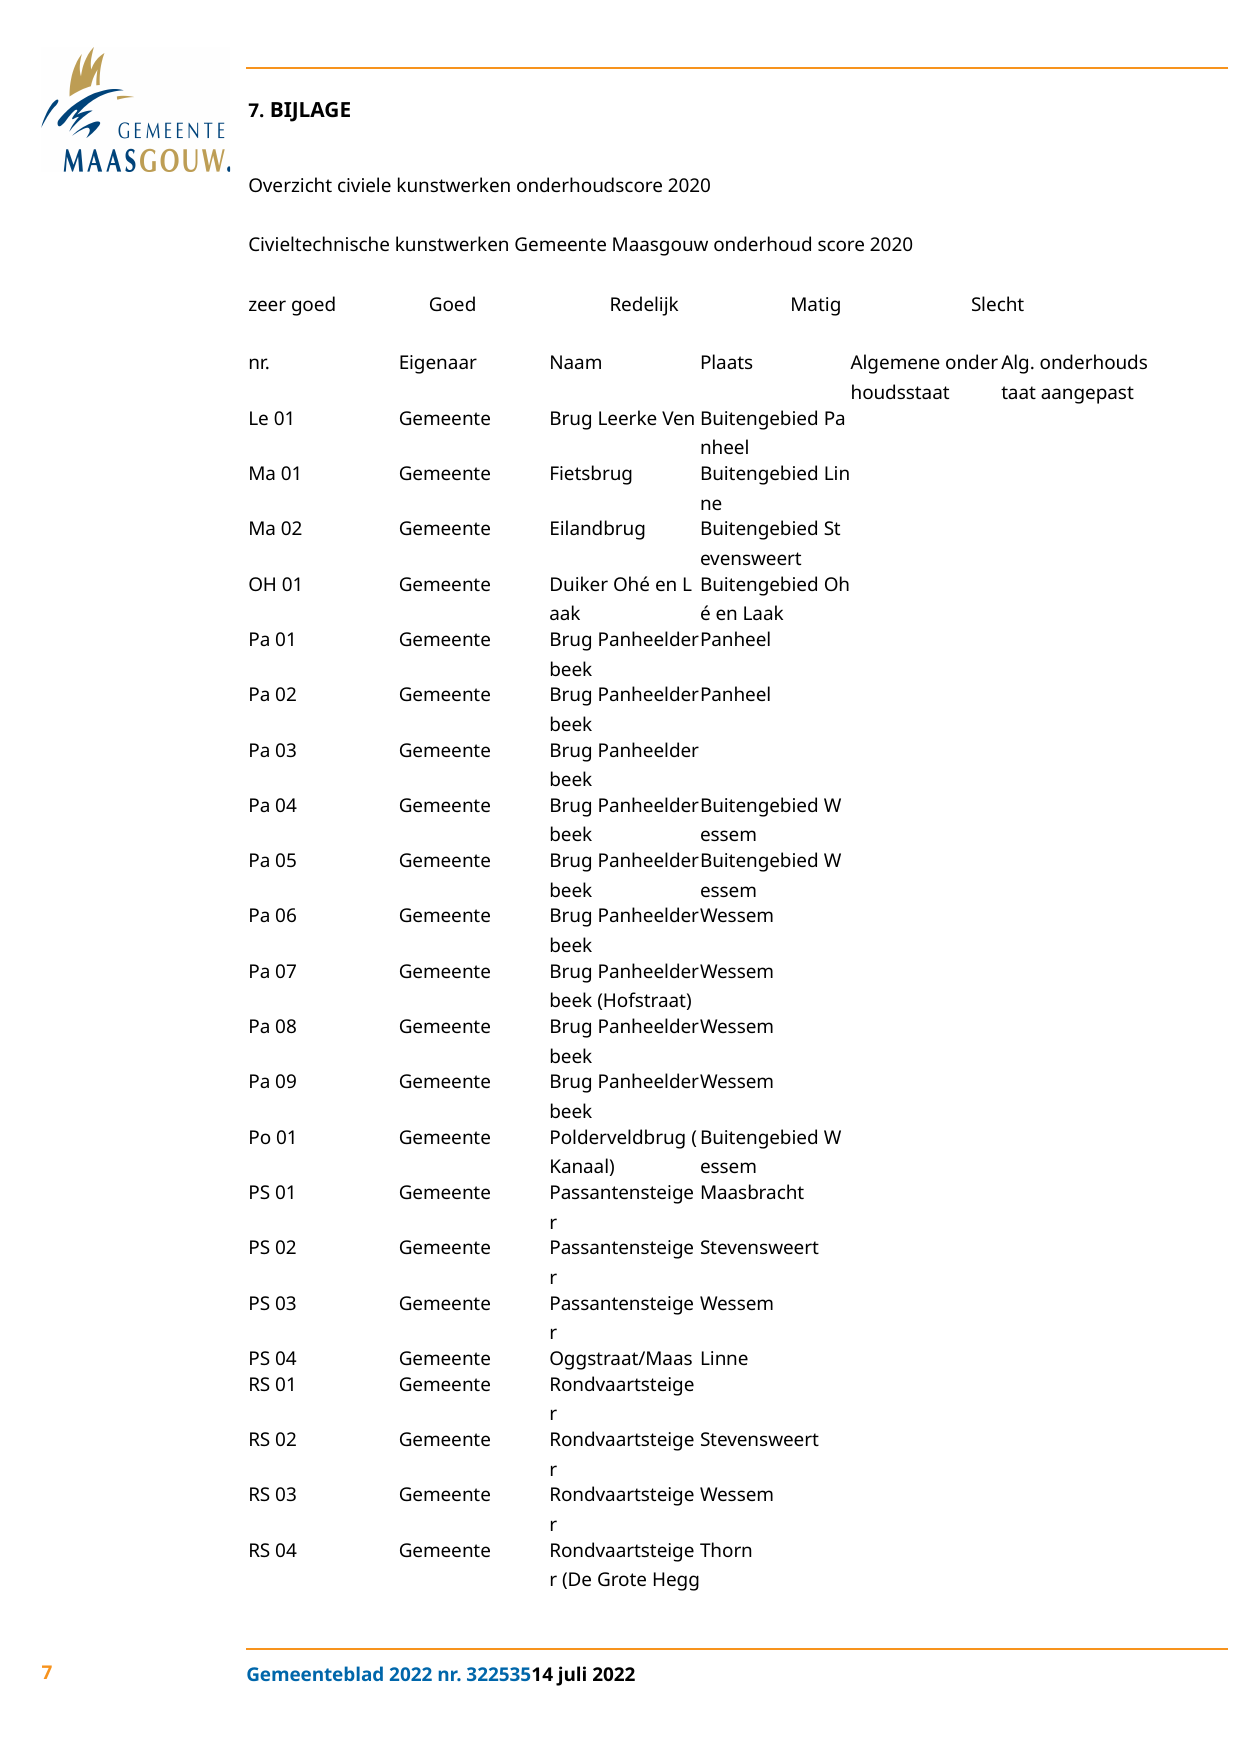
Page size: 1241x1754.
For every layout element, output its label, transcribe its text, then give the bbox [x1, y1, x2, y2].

table_cell Oggstraat/Maas [549, 1345, 700, 1371]
table_cell Pa 05 [248, 848, 398, 903]
table_cell Wessem [700, 958, 850, 1013]
table_cell Gemeente [399, 1537, 549, 1592]
table_cell Rondvaartsteiger [549, 1371, 700, 1426]
table_cell [850, 1371, 1001, 1426]
table_header Matig [790, 291, 971, 317]
table_cell Brug Panheelderbeek [549, 737, 700, 792]
table_cell Buitengebied Wessem [700, 1124, 850, 1179]
table_cell Pa 08 [248, 1013, 398, 1069]
table_cell Brug Panheelderbeek [549, 626, 700, 681]
table_cell Buitengebied Linne [700, 460, 850, 516]
table_cell Pa 09 [248, 1069, 398, 1124]
table_cell [1001, 571, 1152, 626]
table_cell [850, 460, 1001, 516]
table_cell [700, 1371, 850, 1426]
table_cell [1001, 1124, 1152, 1179]
table_cell Ma 01 [248, 460, 398, 516]
table_cell [850, 681, 1001, 737]
table_cell [1001, 958, 1152, 1013]
table_cell [850, 1426, 1001, 1482]
table_header zeer goed [248, 291, 429, 317]
table_cell Gemeente [399, 1013, 549, 1069]
table_cell Rondvaartsteiger [549, 1426, 700, 1482]
table_cell [850, 848, 1001, 903]
table_cell [1001, 848, 1152, 903]
table_cell Gemeente [399, 516, 549, 571]
table_cell [850, 903, 1001, 958]
table_cell Pa 03 [248, 737, 398, 792]
table_cell Panheel [700, 626, 850, 681]
table_cell Maasbracht [700, 1179, 850, 1234]
table_cell Buitengebied Ohé en Laak [700, 571, 850, 626]
table_cell Gemeente [399, 1069, 549, 1124]
table_cell Polderveldbrug (Kanaal) [549, 1124, 700, 1179]
table_cell [700, 737, 850, 792]
table_cell Buitengebied Stevensweert [700, 516, 850, 571]
table_cell [1001, 737, 1152, 792]
table_cell [1001, 1482, 1152, 1537]
table_cell Gemeente [399, 848, 549, 903]
table_cell Pa 02 [248, 681, 398, 737]
table_cell Gemeente [399, 405, 549, 460]
table_header Algemene onderhoudsstaat [850, 350, 1001, 405]
table_cell Passantensteiger [549, 1179, 700, 1234]
table_cell Gemeente [399, 1235, 549, 1290]
table_cell Po 01 [248, 1124, 398, 1179]
table_cell Gemeente [399, 903, 549, 958]
table_cell Gemeente [399, 1290, 549, 1345]
table_cell [850, 516, 1001, 571]
table_cell Le 01 [248, 405, 398, 460]
table_cell Gemeente [399, 737, 549, 792]
table_cell RS 01 [248, 1371, 398, 1426]
table_cell Gemeente [399, 1345, 549, 1371]
table_cell Brug Panheelderbeek [549, 681, 700, 737]
table_cell Buitengebied Panheel [700, 405, 850, 460]
table_cell Stevensweert [700, 1426, 850, 1482]
table_cell Gemeente [399, 1482, 549, 1537]
table_cell [1001, 681, 1152, 737]
table_cell PS 02 [248, 1235, 398, 1290]
table_cell [850, 405, 1001, 460]
table_cell Brug Panheelderbeek [549, 903, 700, 958]
table_cell Passantensteiger [549, 1235, 700, 1290]
table_header Alg. onderhoudstaat aangepast [1001, 350, 1152, 405]
table_cell [1001, 1426, 1152, 1482]
table_cell Brug Panheelderbeek (Hofstraat) [549, 958, 700, 1013]
table_cell [1001, 1069, 1152, 1124]
text Civieltechnische kunstwerken Gemeente Maasgouw onderhoud score 2020 [248, 232, 1152, 257]
table_cell Brug Panheelderbeek [549, 1069, 700, 1124]
table_cell Wessem [700, 1069, 850, 1124]
table_cell [850, 1482, 1001, 1537]
table_cell [1001, 1537, 1152, 1592]
table_cell [850, 1235, 1001, 1290]
table_cell Pa 07 [248, 958, 398, 1013]
table_cell RS 03 [248, 1482, 398, 1537]
table_cell Ma 02 [248, 516, 398, 571]
table_cell Pa 01 [248, 626, 398, 681]
table_cell RS 04 [248, 1537, 398, 1592]
table_cell PS 01 [248, 1179, 398, 1234]
table_cell Gemeente [399, 1124, 549, 1179]
table_cell [1001, 1235, 1152, 1290]
table_cell Stevensweert [700, 1235, 850, 1290]
table_cell Gemeente [399, 571, 549, 626]
table_cell [850, 1537, 1001, 1592]
table_cell [1001, 405, 1152, 460]
table_cell [1001, 460, 1152, 516]
table_cell OH 01 [248, 571, 398, 626]
table_cell Gemeente [399, 1371, 549, 1426]
table_cell Wessem [700, 903, 850, 958]
table_cell Thorn [700, 1537, 850, 1592]
table_cell [1001, 792, 1152, 847]
table_cell [850, 792, 1001, 847]
table_cell [1001, 1179, 1152, 1234]
table_cell Brug Panheelderbeek [549, 792, 700, 847]
table_cell [850, 1124, 1001, 1179]
table_cell Pa 06 [248, 903, 398, 958]
table_cell [850, 958, 1001, 1013]
table_cell Rondvaartsteiger (De Grote Hegg [549, 1537, 700, 1592]
table_cell [850, 1179, 1001, 1234]
table_cell Brug Panheelderbeek [549, 848, 700, 903]
table_cell Gemeente [399, 1179, 549, 1234]
table_cell Wessem [700, 1482, 850, 1537]
table_cell Rondvaartsteiger [549, 1482, 700, 1537]
table_cell Gemeente [399, 958, 549, 1013]
table_cell [850, 571, 1001, 626]
table_cell [850, 1013, 1001, 1069]
table_header Eigenaar [399, 350, 549, 405]
table_cell Gemeente [399, 792, 549, 847]
table_cell Gemeente [399, 626, 549, 681]
table_header Plaats [700, 350, 850, 405]
table_cell Eilandbrug [549, 516, 700, 571]
table_cell RS 02 [248, 1426, 398, 1482]
table_cell [850, 737, 1001, 792]
table_cell Brug Panheelderbeek [549, 1013, 700, 1069]
table_cell Brug Leerke Ven [549, 405, 700, 460]
table_header Goed [429, 291, 609, 317]
table_header Naam [549, 350, 700, 405]
text Overzicht civiele kunstwerken onderhoudscore 2020 [248, 172, 1152, 198]
table_cell Linne [700, 1345, 850, 1371]
table_cell Gemeente [399, 681, 549, 737]
table_cell [850, 626, 1001, 681]
table_cell [1001, 1013, 1152, 1069]
table_cell Pa 04 [248, 792, 398, 847]
table_cell [850, 1290, 1001, 1345]
table_cell PS 03 [248, 1290, 398, 1345]
table_cell [1001, 1371, 1152, 1426]
table_header nr. [248, 350, 398, 405]
table_cell [1001, 626, 1152, 681]
table_cell [1001, 1290, 1152, 1345]
table_header Slecht [971, 291, 1152, 317]
table_cell Wessem [700, 1290, 850, 1345]
table_cell Duiker Ohé en Laak [549, 571, 700, 626]
table_cell Passantensteiger [549, 1290, 700, 1345]
picture [41, 47, 231, 172]
table_cell Buitengebied Wessem [700, 848, 850, 903]
table_cell Panheel [700, 681, 850, 737]
table_cell [850, 1345, 1001, 1371]
table_cell Wessem [700, 1013, 850, 1069]
table_cell Gemeente [399, 1426, 549, 1482]
table_cell Gemeente [399, 460, 549, 516]
table_cell Fietsbrug [549, 460, 700, 516]
table_cell [1001, 1345, 1152, 1371]
text 7. BIJLAGE [248, 95, 1152, 123]
table_cell [1001, 516, 1152, 571]
table_cell PS 04 [248, 1345, 398, 1371]
table_header Redelijk [609, 291, 790, 317]
table_cell [850, 1069, 1001, 1124]
table_cell [1001, 903, 1152, 958]
table_cell Buitengebied Wessem [700, 792, 850, 847]
